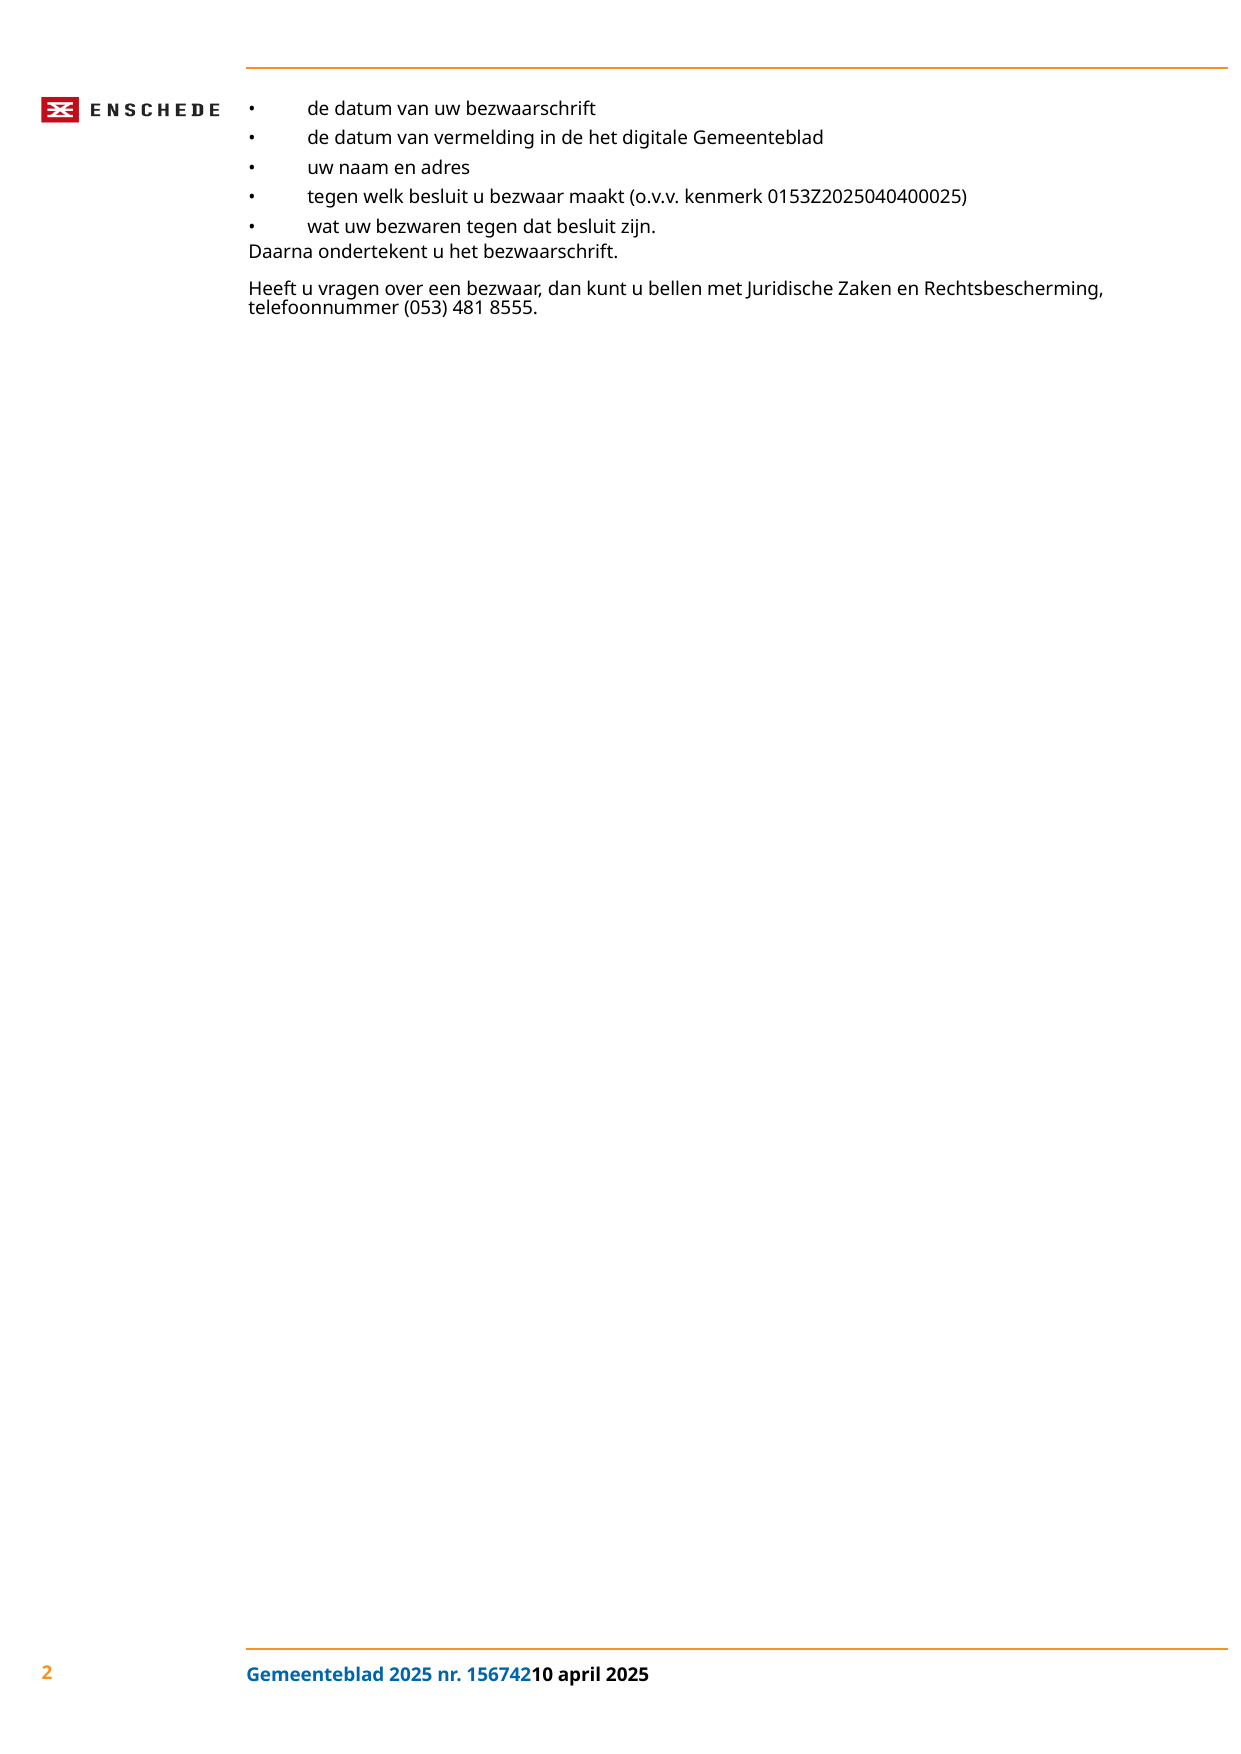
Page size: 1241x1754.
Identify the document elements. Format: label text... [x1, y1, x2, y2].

list de datum van uw bezwaarschrift [248, 95, 1152, 121]
list de datum van vermelding in de het digitale Gemeenteblad [248, 124, 1152, 150]
list tegen welk besluit u bezwaar maakt (o.v.v. kenmerk 0153Z2025040400025) [248, 183, 1152, 209]
list wat uw bezwaren tegen dat besluit zijn. [248, 213, 1152, 239]
list uw naam en adres [248, 154, 1152, 180]
picture [41, 47, 231, 172]
text Daarna ondertekent u het bezwaarschrift. [248, 243, 1152, 262]
text Heeft u vragen over een bezwaar, dan kunt u bellen met Juridische Zaken en Rechtsbescherming, telefoonnummer (053) 481 8555. [248, 280, 1152, 318]
